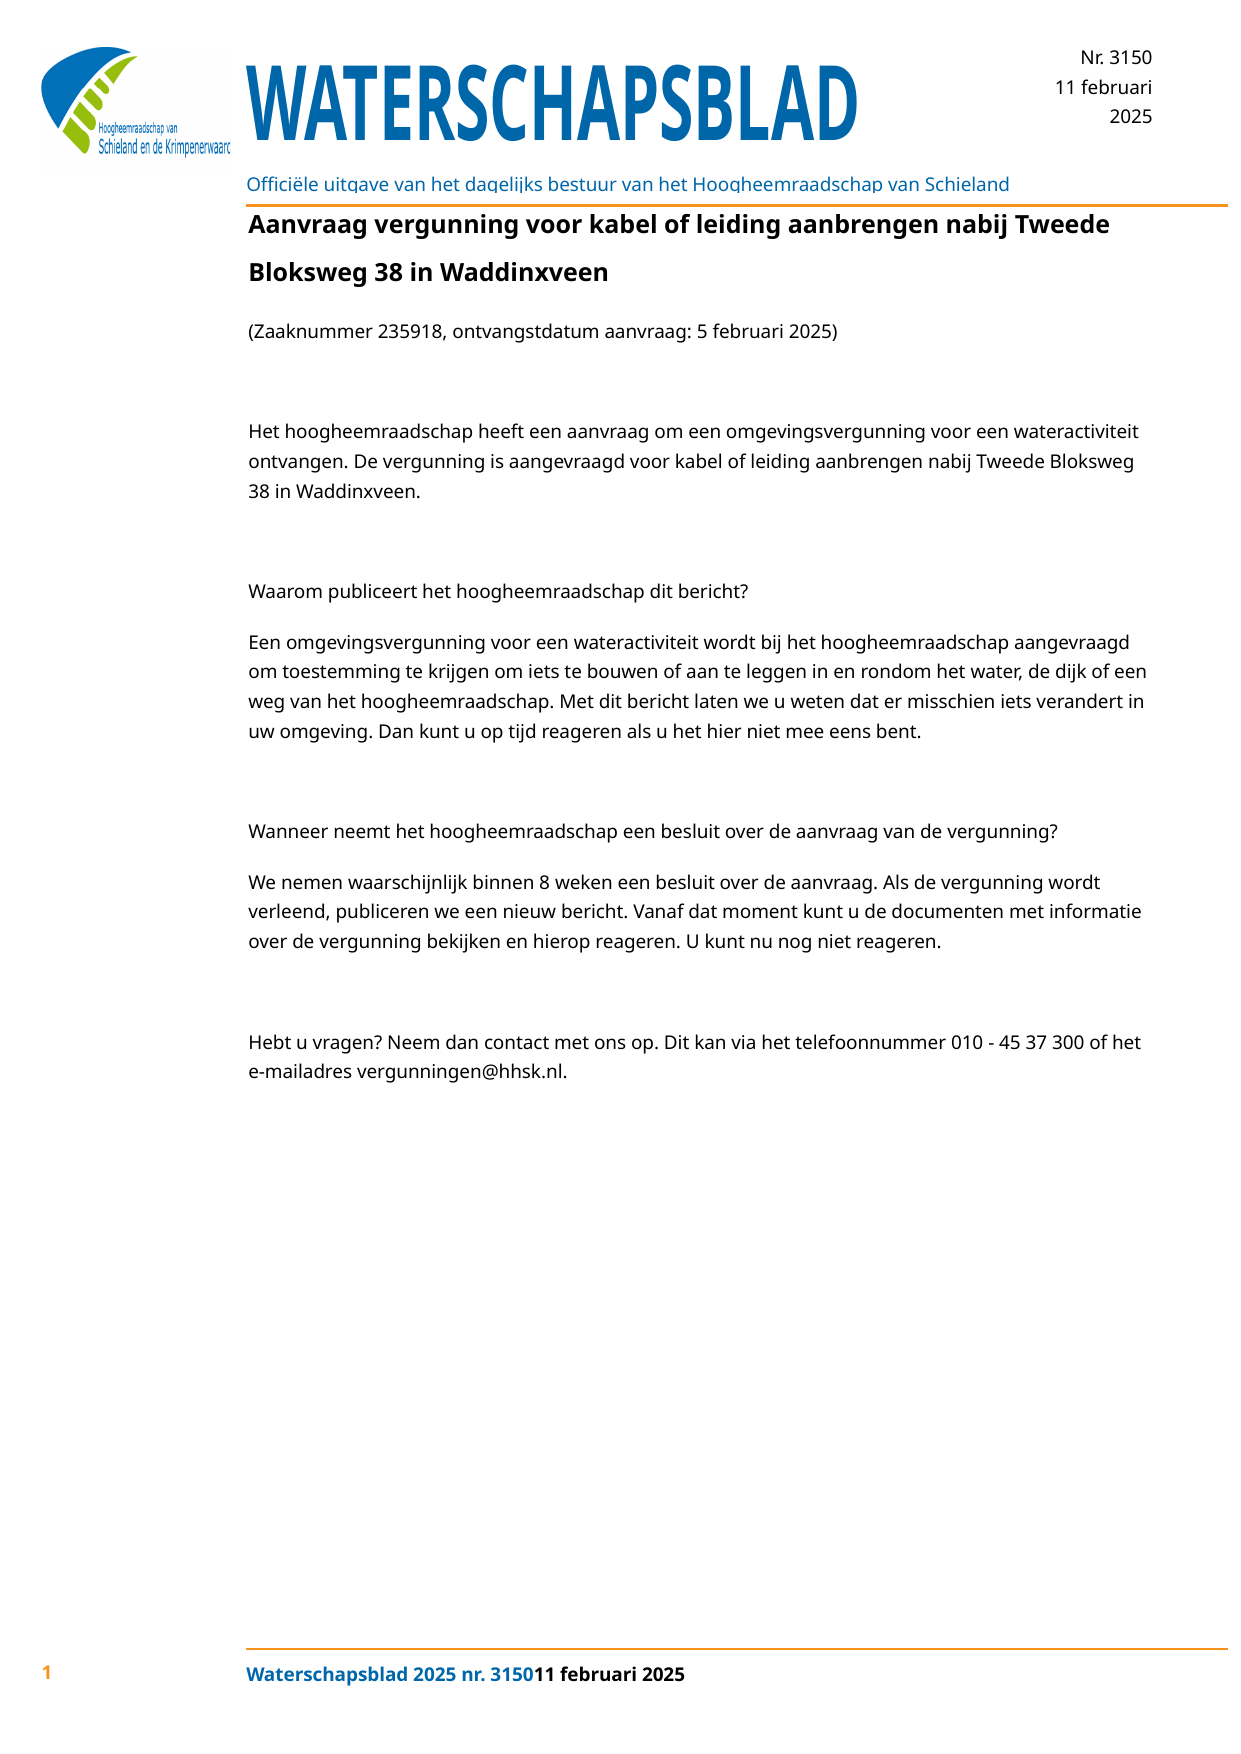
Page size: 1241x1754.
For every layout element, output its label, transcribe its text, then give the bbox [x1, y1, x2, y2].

text Het hoogheemraadschap heeft een aanvraag om een omgevingsvergunning voor een wateractiviteit ontvangen. De vergunning is aangevraagd voor kabel of leiding aanbrengen nabij Tweede Bloksweg 38 in Waddinxveen. [248, 419, 1152, 504]
text Waarom publiceert het hoogheemraadschap dit bericht? [248, 579, 1152, 604]
text Hebt u vragen? Neem dan contact met ons op. Dit kan via het telefoonnummer 010 - 45 37 300 of het e-mailadres vergunningen@hhsk.nl. [248, 1029, 1152, 1084]
text (Zaaknummer 235918, ontvangstdatum aanvraag: 5 februari 2025) [248, 318, 1152, 344]
text Een omgevingsvergunning voor een wateractiviteit wordt bij het hoogheemraadschap aangevraagd om toestemming te krijgen om iets te bouwen of aan te leggen in en rondom het water, de dijk of een weg van het hoogheemraadschap. Met dit bericht laten we u weten dat er misschien iets verandert in uw omgeving. Dan kunt u op tijd reageren als u het hier niet mee eens bent. [248, 629, 1152, 744]
text Wanneer neemt het hoogheemraadschap een besluit over de aanvraag van de vergunning? [248, 819, 1152, 844]
picture [41, 47, 231, 172]
text We nemen waarschijnlijk binnen 8 weken een besluit over de aanvraag. Als de vergunning wordt verleend, publiceren we een nieuw bericht. Vanaf dat moment kunt u de documenten met informatie over de vergunning bekijken en hierop reageren. U kunt nu nog niet reageren. [248, 869, 1152, 954]
text Aanvraag vergunning voor kabel of leiding aanbrengen nabij Tweede Bloksweg 38 in Waddinxveen [248, 207, 1152, 288]
